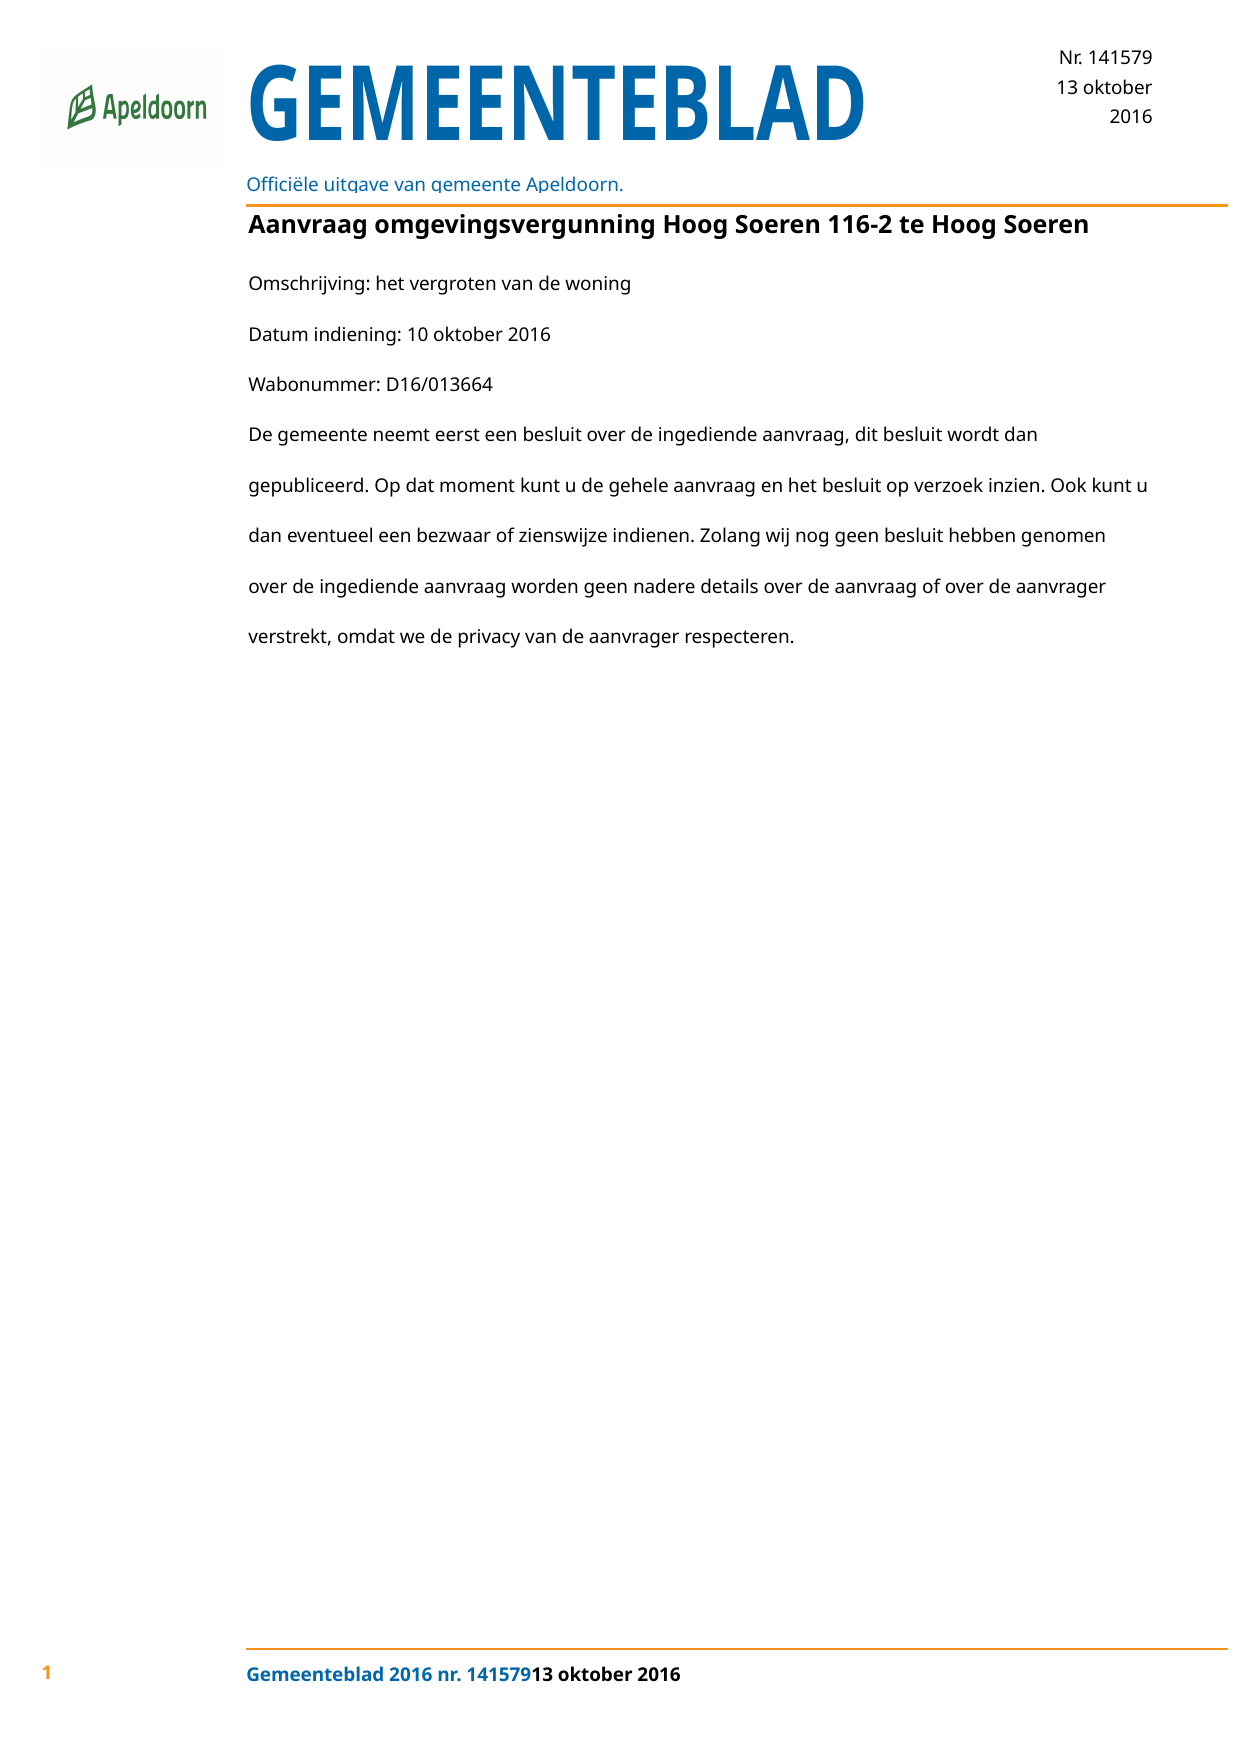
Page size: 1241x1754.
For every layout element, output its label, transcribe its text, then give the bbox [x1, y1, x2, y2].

text Omschrijving: het vergroten van de woning [248, 270, 1152, 296]
text Wabonummer: D16/013664 [248, 371, 1152, 397]
text dan eventueel een bezwaar of zienswijze indienen. Zolang wij nog geen besluit hebben genomen [248, 522, 1152, 548]
picture [41, 47, 231, 172]
text gepubliceerd. Op dat moment kunt u de gehele aanvraag en het besluit op verzoek inzien. Ook kunt u [248, 472, 1152, 498]
text Datum indiening: 10 oktober 2016 [248, 321, 1152, 346]
text Aanvraag omgevingsvergunning Hoog Soeren 116-2 te Hoog Soeren [248, 207, 1152, 241]
text over de ingediende aanvraag worden geen nadere details over de aanvraag of over de aanvrager [248, 573, 1152, 598]
text De gemeente neemt eerst een besluit over de ingediende aanvraag, dit besluit wordt dan [248, 422, 1152, 447]
text verstrekt, omdat we de privacy van de aanvrager respecteren. [248, 623, 1152, 649]
